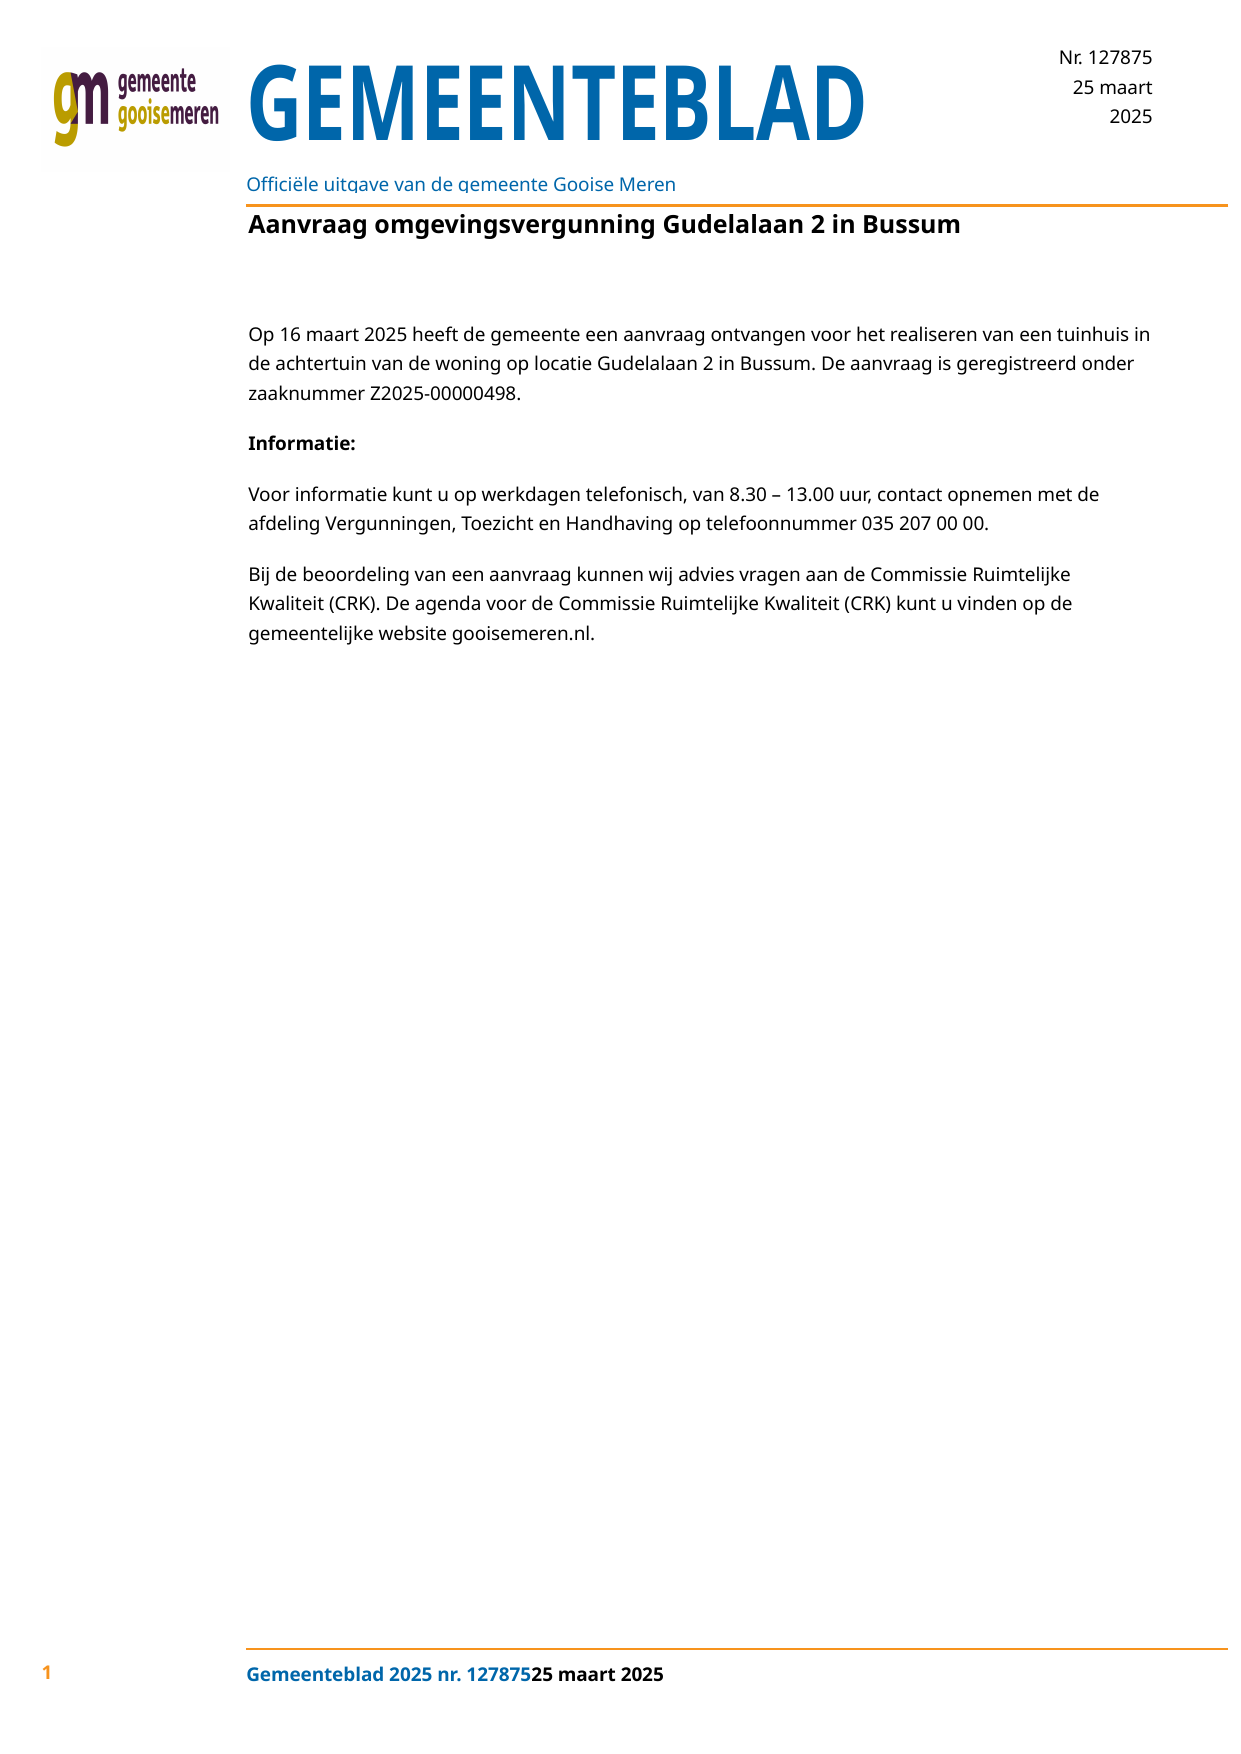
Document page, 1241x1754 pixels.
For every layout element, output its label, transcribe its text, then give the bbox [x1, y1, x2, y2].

text Voor informatie kunt u op werkdagen telefonisch, van 8.30 – 13.00 uur, contact opnemen met de afdeling Vergunningen, Toezicht en Handhaving op telefoonnummer 035 207 00 00. [248, 481, 1152, 536]
text Op 16 maart 2025 heeft de gemeente een aanvraag ontvangen voor het realiseren van een tuinhuis in de achtertuin van de woning op locatie Gudelalaan 2 in Bussum. De aanvraag is geregistreerd onder zaaknummer Z2025-00000498. [248, 321, 1152, 406]
text Informatie: [248, 430, 1152, 456]
picture [41, 47, 231, 172]
text Bij de beoordeling van een aanvraag kunnen wij advies vragen aan de Commissie Ruimtelijke Kwaliteit (CRK). De agenda voor de Commissie Ruimtelijke Kwaliteit (CRK) kunt u vinden op de gemeentelijke website gooisemeren.nl. [248, 561, 1152, 646]
text Aanvraag omgevingsvergunning Gudelalaan 2 in Bussum [248, 207, 1152, 241]
